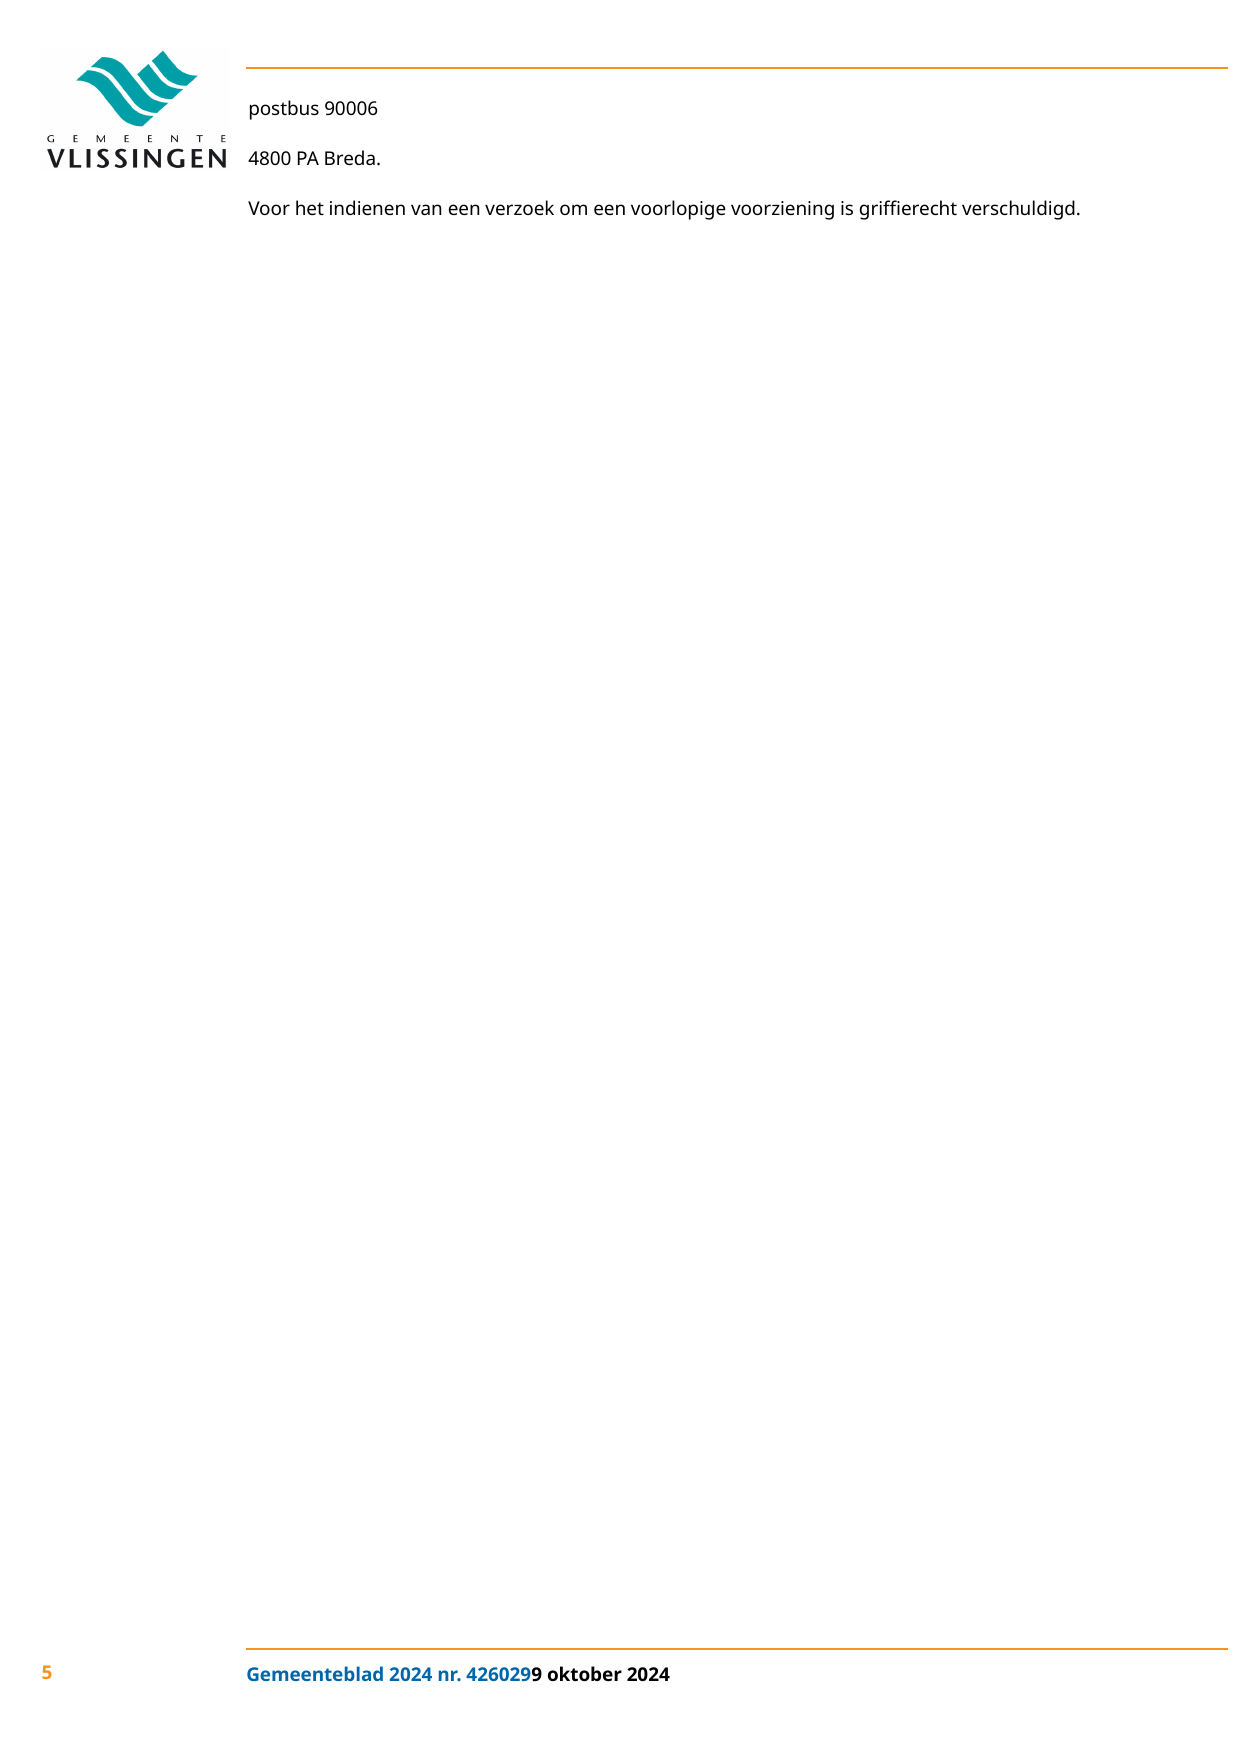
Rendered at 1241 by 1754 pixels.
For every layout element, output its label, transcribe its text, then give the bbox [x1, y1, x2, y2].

text postbus 90006 [248, 95, 1152, 121]
picture [41, 47, 231, 172]
text Voor het indienen van een verzoek om een voorlopige voorziening is griffierecht verschuldigd. [248, 196, 1152, 221]
text 4800 PA Breda. [248, 145, 1152, 171]
